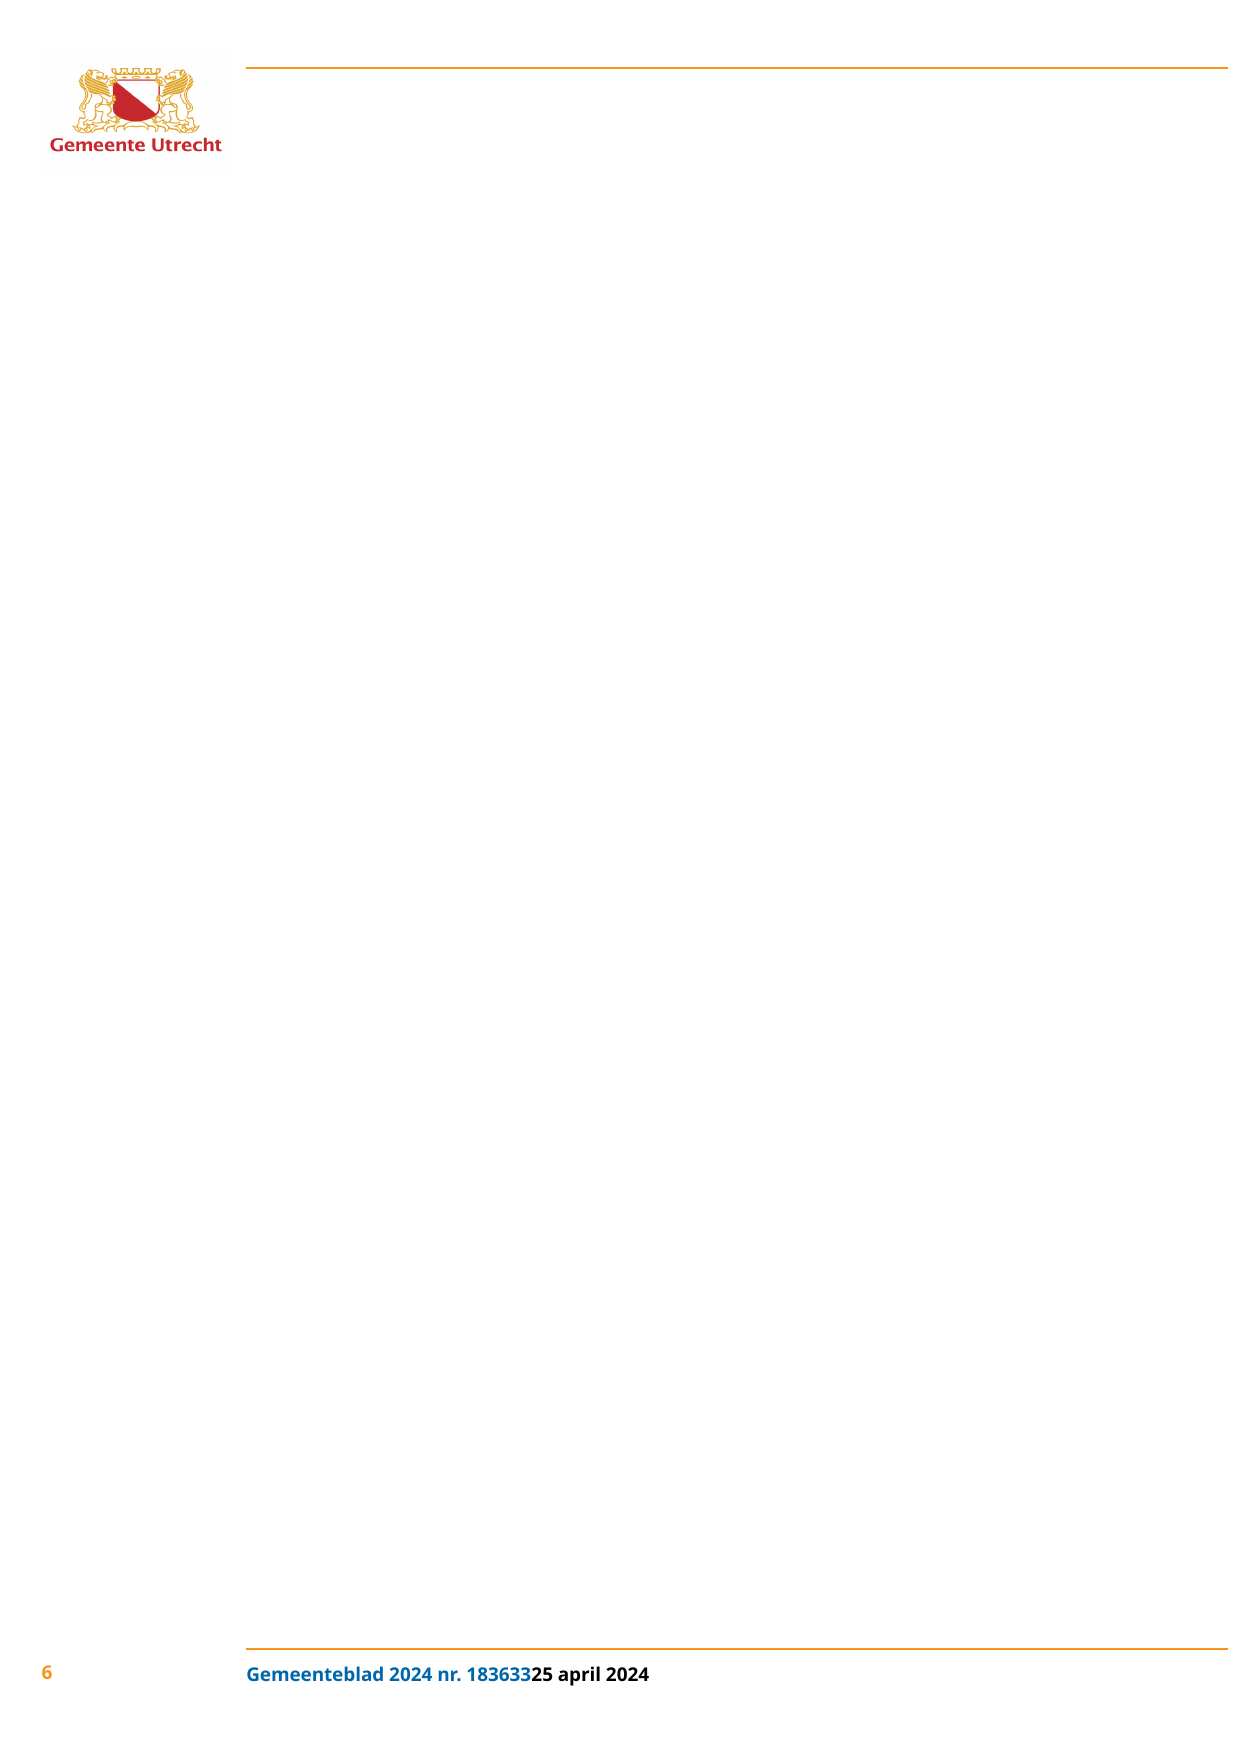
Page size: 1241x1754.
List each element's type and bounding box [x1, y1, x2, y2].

picture [41, 47, 231, 172]
